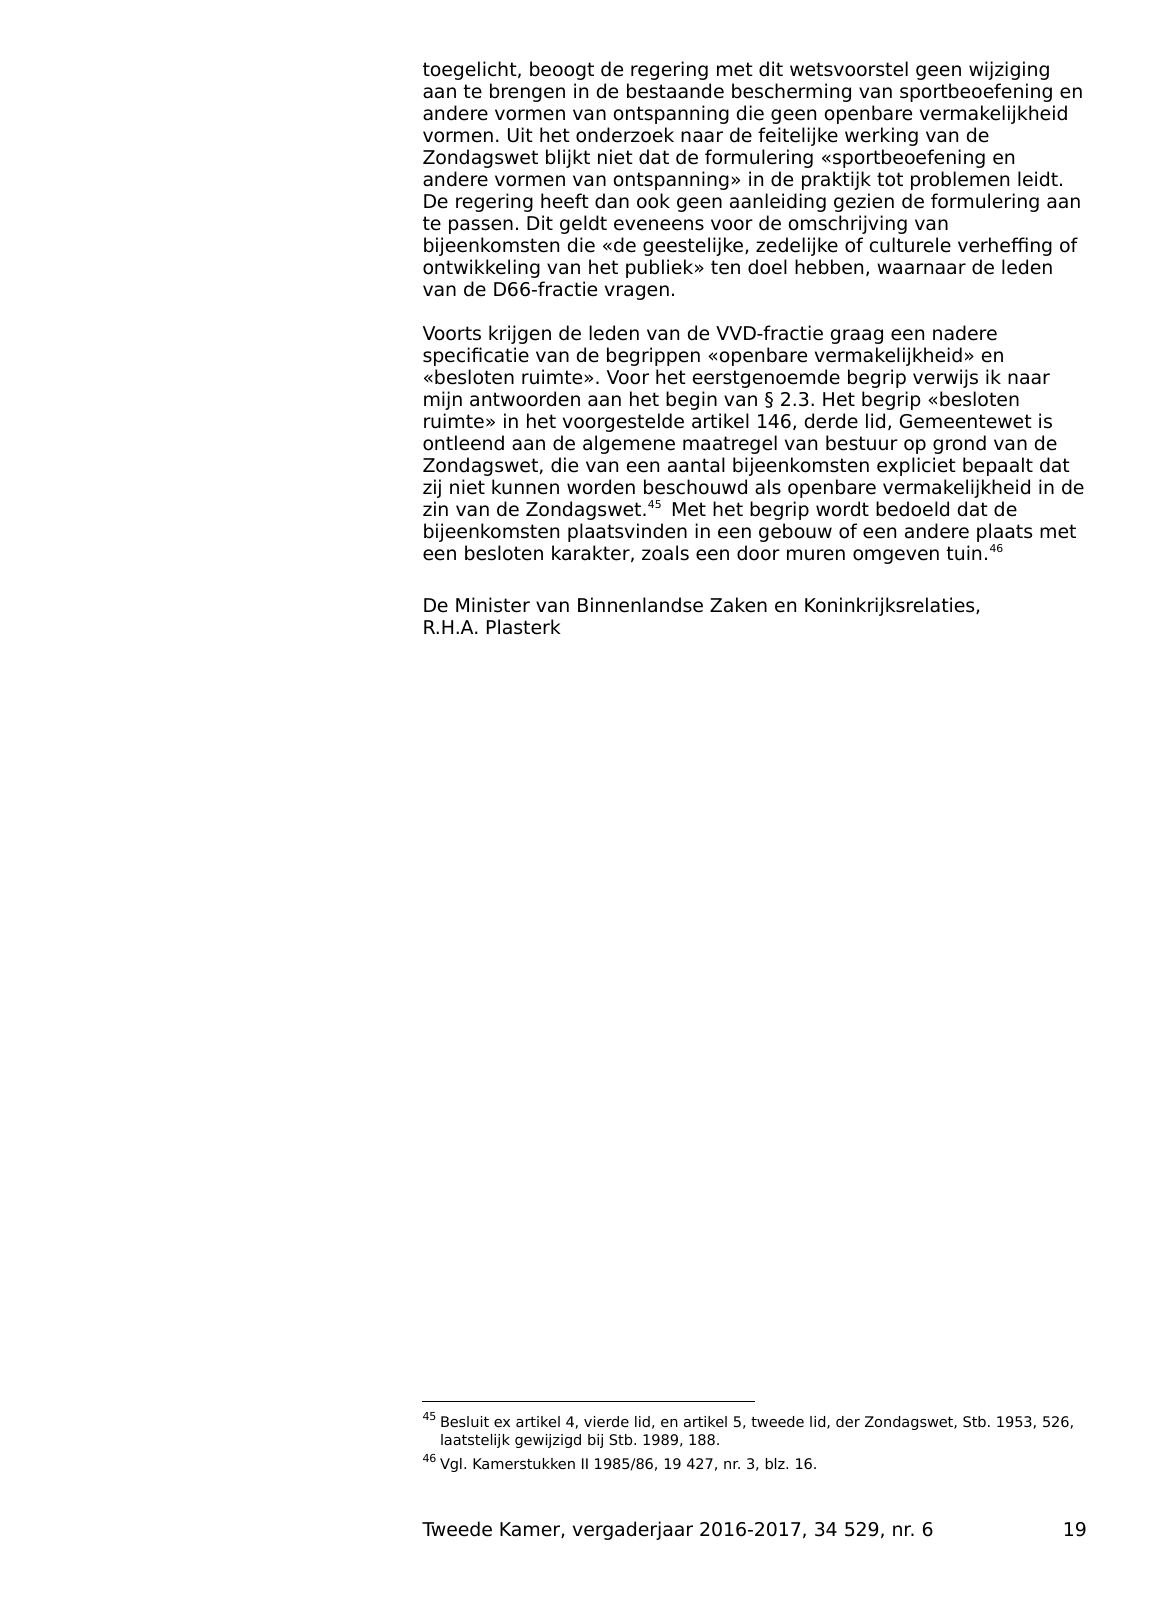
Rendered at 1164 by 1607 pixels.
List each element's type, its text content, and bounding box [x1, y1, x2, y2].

text Vgl. Kamerstukken II 1985/86, 19 427, nr. 3, blz. 16. [422, 1452, 1087, 1474]
text De Minister van Binnenlandse Zaken en Koninkrijksrelaties, R.H.A. Plasterk [422, 595, 1087, 639]
text toegelicht, beoogt de regering met dit wetsvoorstel geen wijziging aan te brengen in de bestaande bescherming van sportbeoefening en andere vormen van ontspanning die geen openbare vermakelijkheid vormen. Uit het onderzoek naar de feitelijke werking van de Zondagswet blijkt niet dat de formulering «sportbeoefening en andere vormen van ontspanning» in de praktijk tot problemen leidt. De regering heeft dan ook geen aanleiding gezien de formulering aan te passen. Dit geldt eveneens voor de omschrijving van bijeenkomsten die «de geestelijke, zedelijke of culturele verheffing of ontwikkeling van het publiek» ten doel hebben, waarnaar de leden van de D66-fractie vragen. [422, 59, 1087, 301]
text Besluit ex artikel 4, vierde lid, en artikel 5, tweede lid, der Zondagswet, Stb. 1953, 526, laatstelijk gewijzigd bij Stb. 1989, 188. [422, 1410, 1087, 1449]
text Voorts krijgen de leden van de VVD-fractie graag een nadere specificatie van de begrippen «openbare vermakelijkheid» en «besloten ruimte». Voor het eerstgenoemde begrip verwijs ik naar mijn antwoorden aan het begin van § 2.3. Het begrip «besloten ruimte» in het voorgestelde artikel 146, derde lid, Gemeentewet is ontleend aan de algemene maatregel van bestuur op grond van de Zondagswet, die van een aantal bijeenkomsten expliciet bepaalt dat zij niet kunnen worden beschouwd als openbare vermakelijkheid in de zin van de Zondagswet. Met het begrip wordt bedoeld dat de bijeenkomsten plaatsvinden in een gebouw of een andere plaats met een besloten karakter, zoals een door muren omgeven tuin. [422, 323, 1087, 565]
